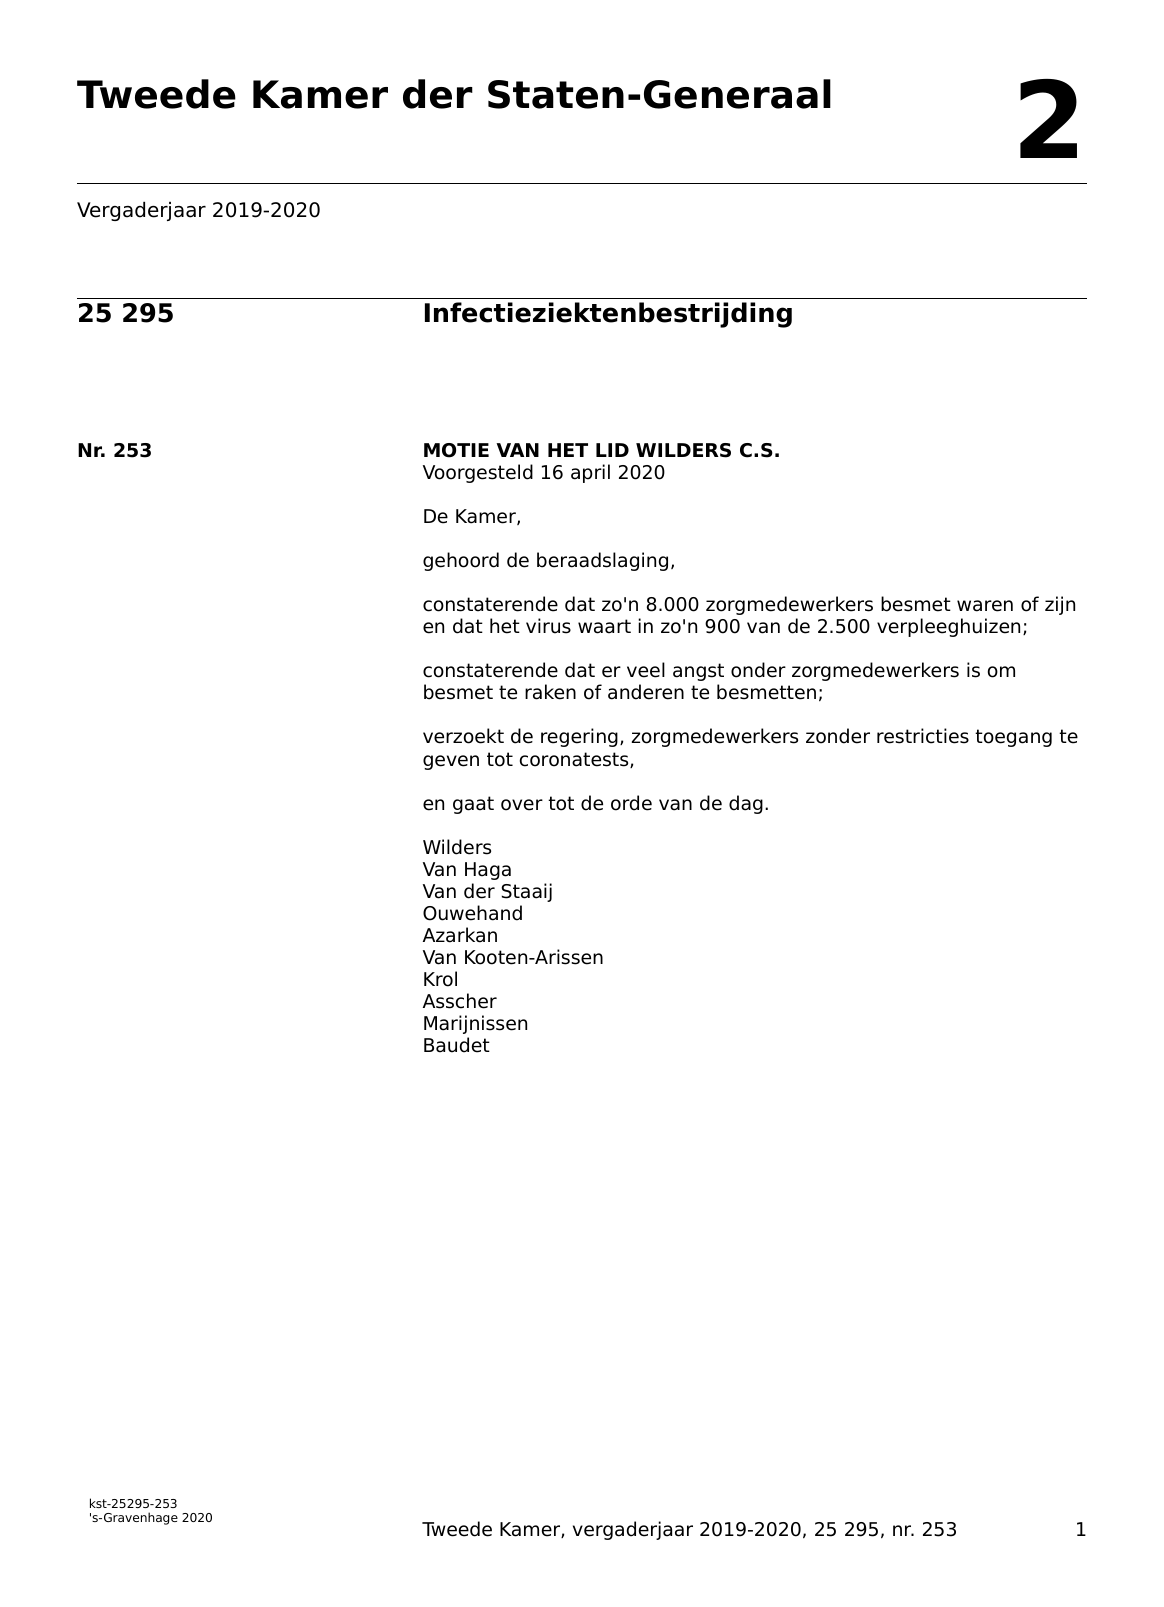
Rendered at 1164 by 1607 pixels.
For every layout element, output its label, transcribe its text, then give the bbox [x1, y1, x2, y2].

text Baudet [422, 1034, 1087, 1057]
text verzoekt de regering, zorgmedewerkers zonder restricties toegang te geven tot coronatests, [422, 726, 1087, 770]
text Van Kooten-Arissen [422, 947, 1087, 969]
table_header Tweede Kamer der Staten-Generaal [77, 59, 886, 183]
subtitle 25 295 Infectieziektenbestrijding [77, 299, 1087, 329]
text Azarkan [422, 925, 1087, 947]
text Van der Staaij [422, 881, 1087, 903]
text Krol [422, 969, 1087, 991]
text kst-25295-253 [88, 1497, 323, 1511]
text gehoord de beraadslaging, [422, 550, 1087, 572]
subtitle Nr. 253 MOTIE VAN HET LID WILDERS C.S. [77, 440, 1087, 462]
text Marijnissen [422, 1013, 1087, 1034]
text Ouwehand [422, 903, 1087, 925]
text en gaat over tot de orde van de dag. [422, 793, 1087, 814]
text De Kamer, [422, 506, 1087, 528]
text constaterende dat zo'n 8.000 zorgmedewerkers besmet waren of zijn en dat het virus waart in zo'n 900 van de 2.500 verpleeghuizen; [422, 594, 1087, 638]
table_header 2 [886, 59, 1087, 183]
text Voorgesteld 16 april 2020 [422, 462, 1087, 484]
text Asscher [422, 991, 1087, 1013]
text Van Haga [422, 859, 1087, 881]
text constaterende dat er veel angst onder zorgmedewerkers is om besmet te raken of anderen te besmetten; [422, 660, 1087, 704]
text 's-Gravenhage 2020 [88, 1511, 323, 1525]
table_cell Vergaderjaar 2019-2020 [77, 184, 1087, 298]
text Wilders [422, 837, 1087, 859]
